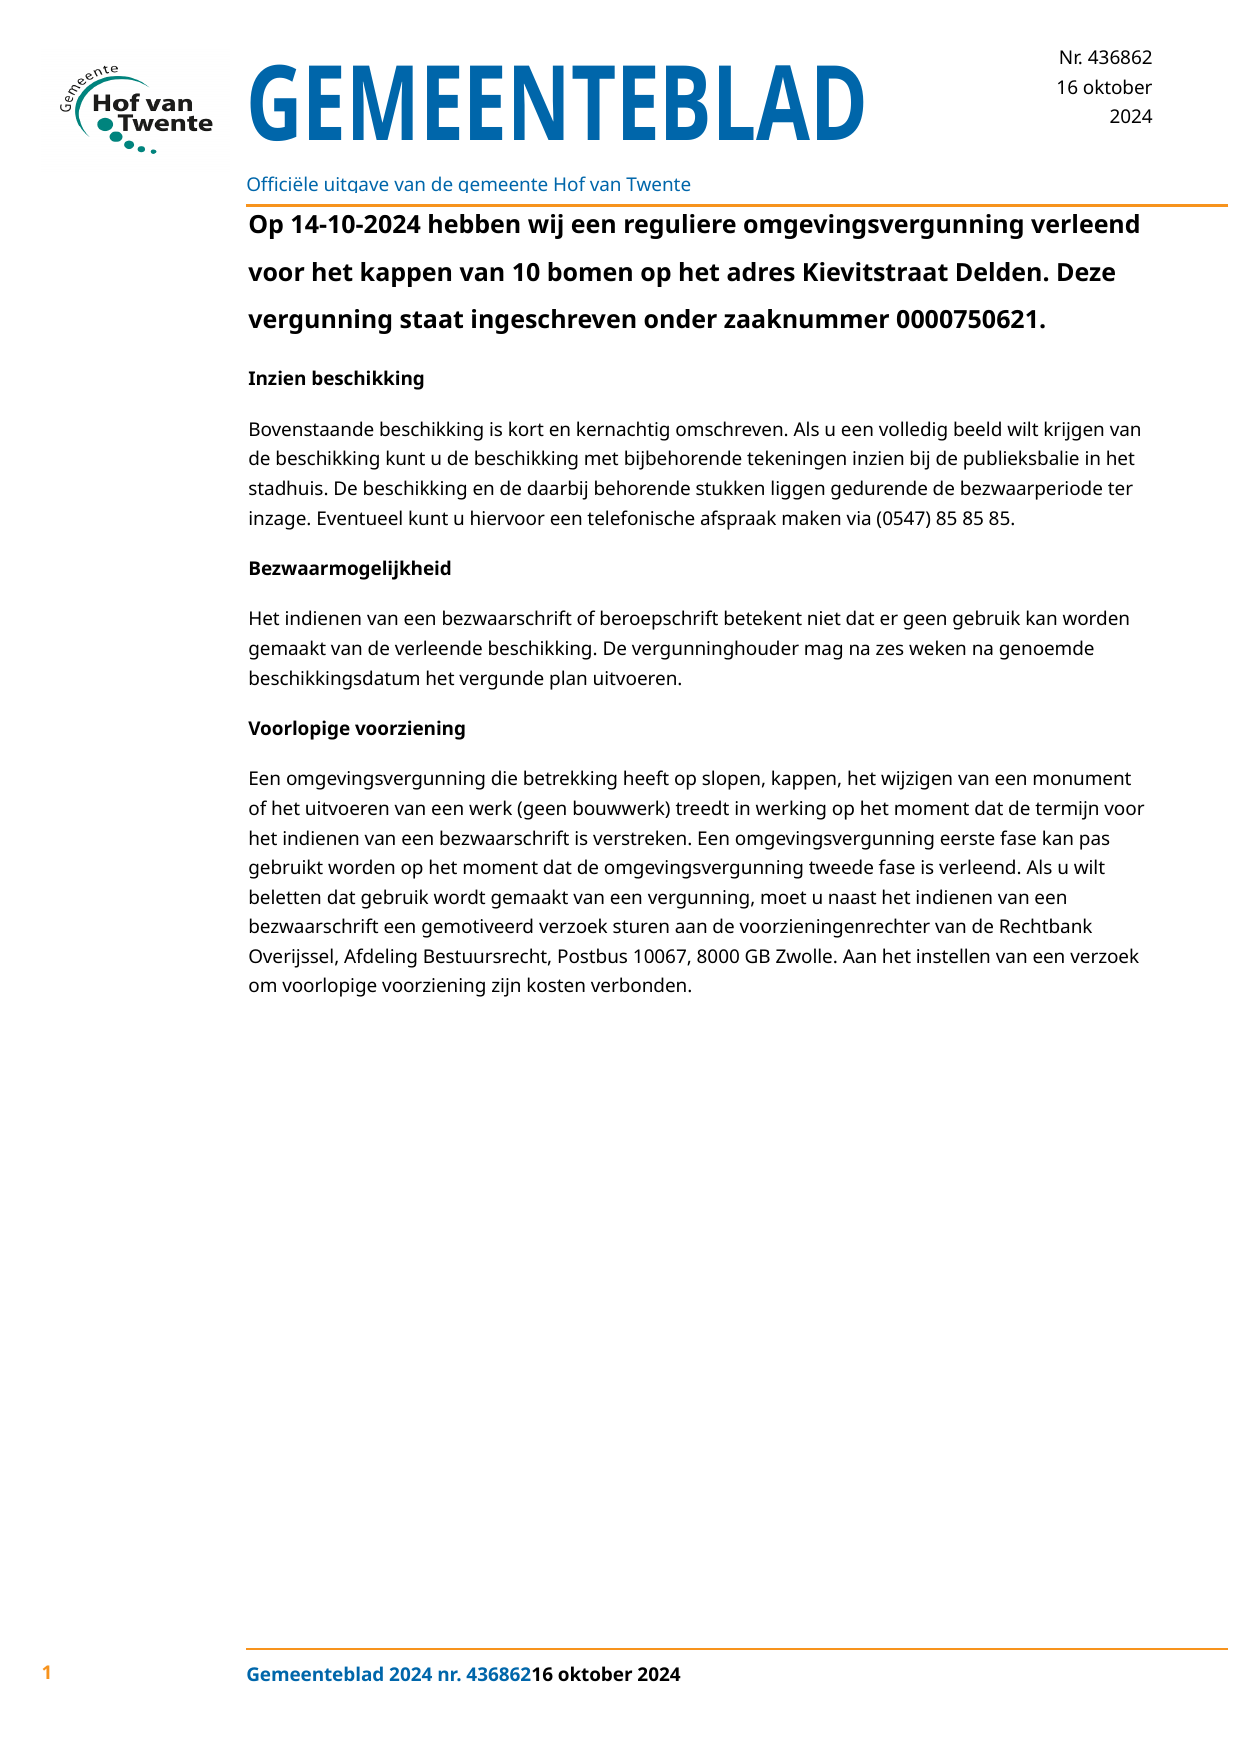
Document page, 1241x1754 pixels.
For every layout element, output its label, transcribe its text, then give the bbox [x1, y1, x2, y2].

text Bovenstaande beschikking is kort en kernachtig omschreven. Als u een volledig beeld wilt krijgen van de beschikking kunt u de beschikking met bijbehorende tekeningen inzien bij de publieksbalie in het stadhuis. De beschikking en de daarbij behorende stukken liggen gedurende de bezwaarperiode ter inzage. Eventueel kunt u hiervoor een telefonische afspraak maken via (0547) 85 85 85. [248, 416, 1152, 530]
text Een omgevingsvergunning die betrekking heeft op slopen, kappen, het wijzigen van een monument of het uitvoeren van een werk (geen bouwwerk) treedt in werking op het moment dat de termijn voor het indienen van een bezwaarschrift is verstreken. Een omgevingsvergunning eerste fase kan pas gebruikt worden op het moment dat de omgevingsvergunning tweede fase is verleend. Als u wilt beletten dat gebruik wordt gemaakt van een vergunning, moet u naast het indienen van een bezwaarschrift een gemotiveerd verzoek sturen aan de voorzieningenrechter van de Rechtbank Overijssel, Afdeling Bestuursrecht, Postbus 10067, 8000 GB Zwolle. Aan het instellen van een verzoek om voorlopige voorziening zijn kosten verbonden. [248, 766, 1152, 998]
text Op 14-10-2024 hebben wij een reguliere omgevingsvergunning verleend voor het kappen van 10 bomen op het adres Kievitstraat Delden. Deze vergunning staat ingeschreven onder zaaknummer 0000750621. [248, 207, 1152, 336]
text Inzien beschikking [248, 366, 1152, 391]
text Het indienen van een bezwaarschrift of beroepschrift betekent niet dat er geen gebruik kan worden gemaakt van de verleende beschikking. De vergunninghouder mag na zes weken na genoemde beschikkingsdatum het vergunde plan uitvoeren. [248, 606, 1152, 690]
text Voorlopige voorziening [248, 715, 1152, 741]
text Bezwaarmogelijkheid [248, 555, 1152, 581]
picture [41, 47, 231, 172]
